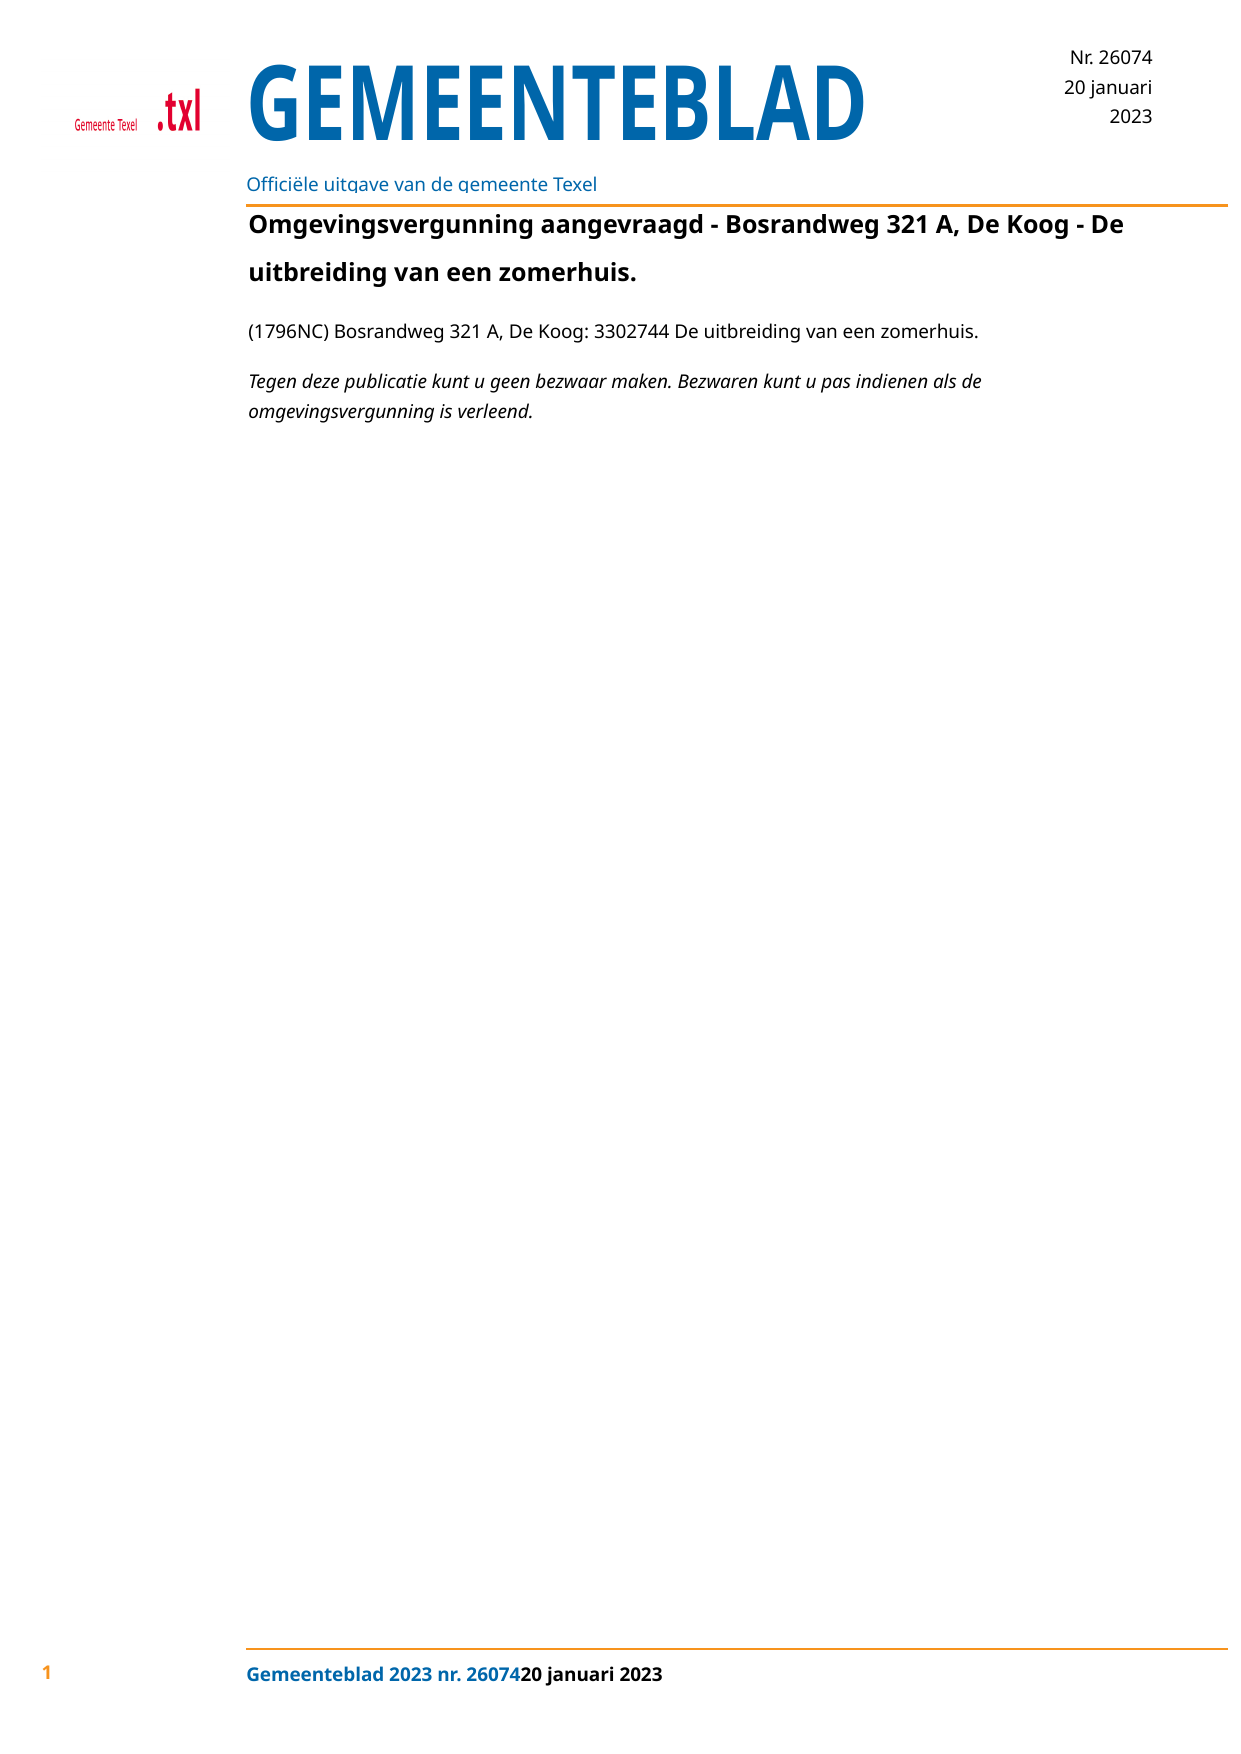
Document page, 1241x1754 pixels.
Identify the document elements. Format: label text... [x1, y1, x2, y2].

text (1796NC) Bosrandweg 321 A, De Koog: 3302744 De uitbreiding van een zomerhuis. [248, 318, 1152, 344]
text Omgevingsvergunning aangevraagd - Bosrandweg 321 A, De Koog - De uitbreiding van een zomerhuis. [248, 207, 1152, 288]
picture [41, 47, 231, 172]
text Tegen deze publicatie kunt u geen bezwaar maken. Bezwaren kunt u pas indienen als de omgevingsvergunning is verleend. [248, 368, 1152, 424]
